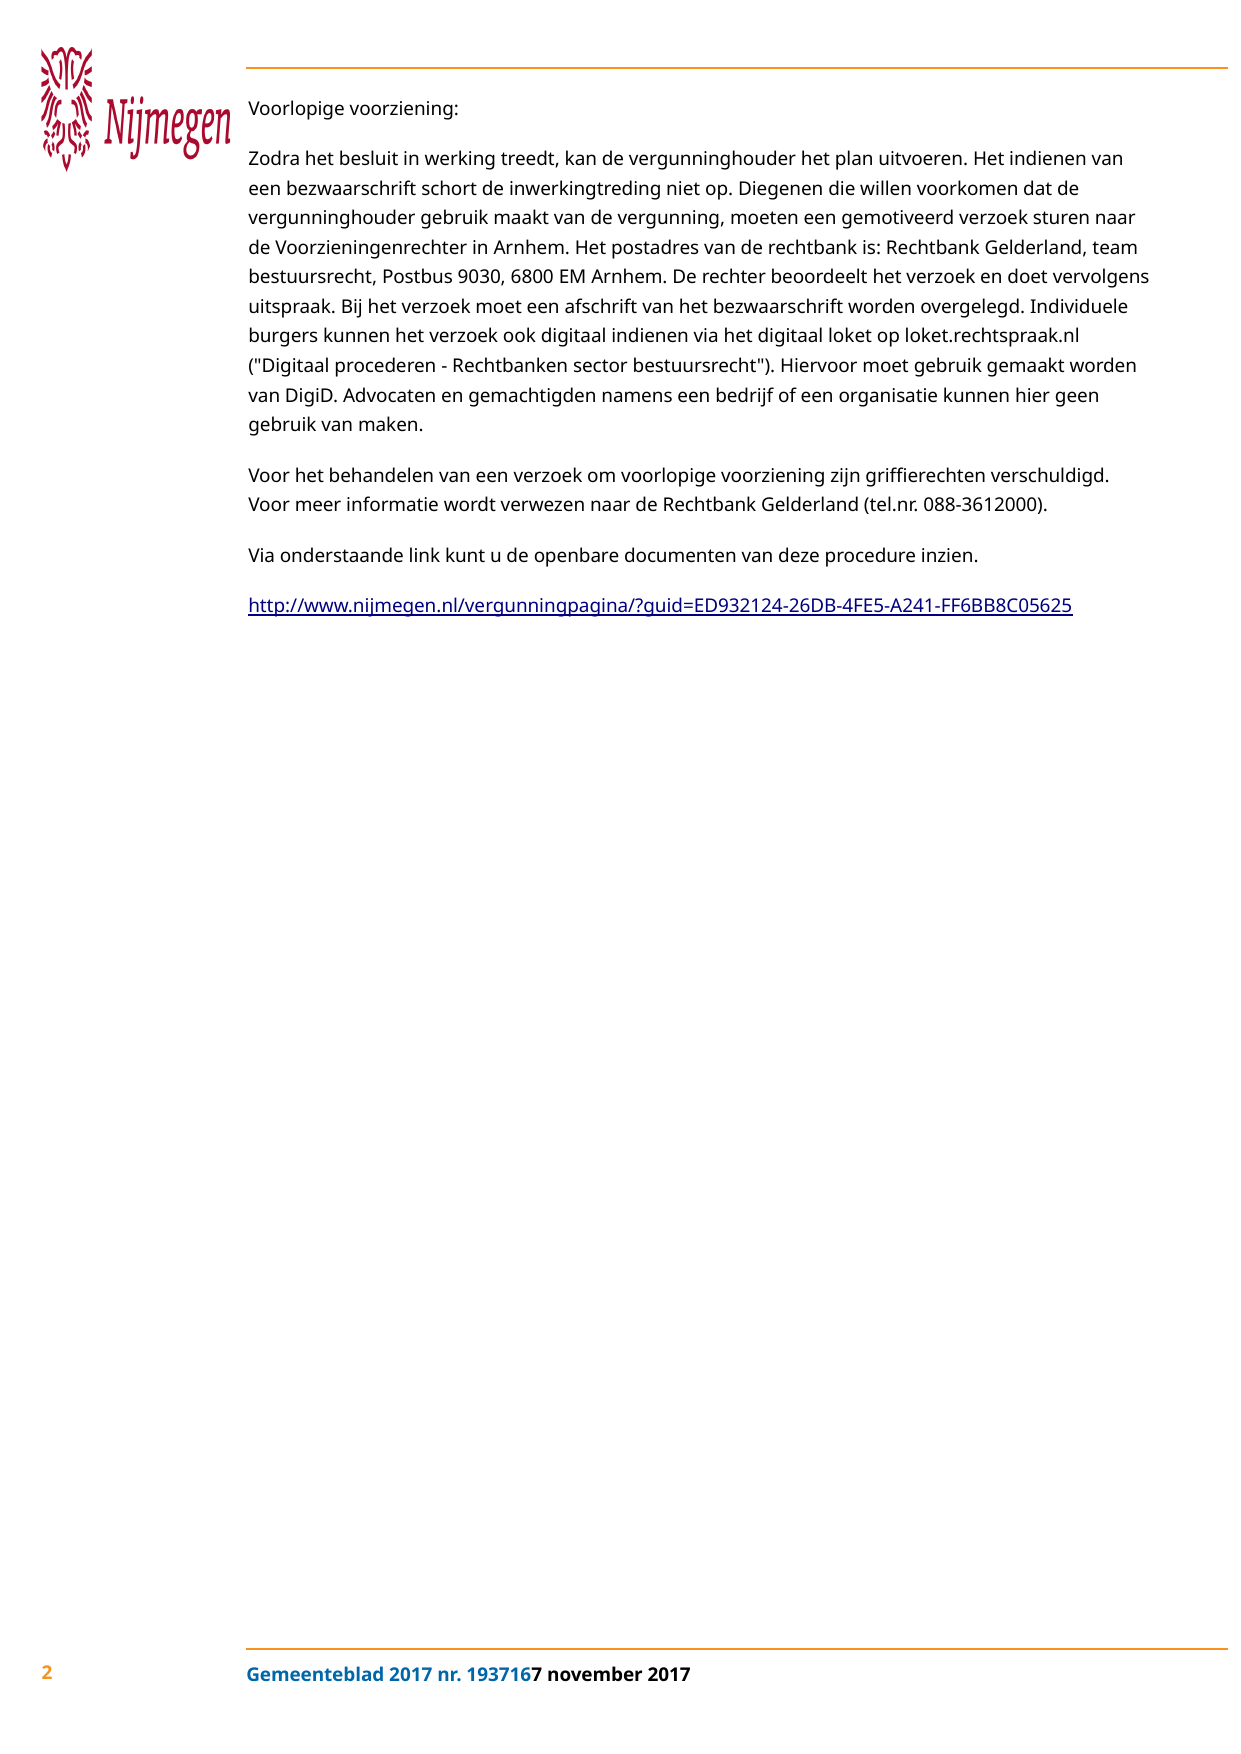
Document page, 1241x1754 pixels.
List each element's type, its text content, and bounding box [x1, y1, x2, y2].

text Via onderstaande link kunt u de openbare documenten van deze procedure inzien. [248, 542, 1152, 568]
picture [41, 47, 231, 172]
text http://www.nijmegen.nl/vergunningpagina/?guid=ED932124-26DB-4FE5-A241-FF6BB8C05625 [248, 592, 1152, 618]
text Voorlopige voorziening: [248, 95, 1152, 121]
text Zodra het besluit in werking treedt, kan de vergunninghouder het plan uitvoeren. Het indienen van een bezwaarschrift schort de inwerkingtreding niet op. Diegenen die willen voorkomen dat de vergunninghouder gebruik maakt van de vergunning, moeten een gemotiveerd verzoek sturen naar de Voorzieningenrechter in Arnhem. Het postadres van de rechtbank is: Rechtbank Gelderland, team bestuursrecht, Postbus 9030, 6800 EM Arnhem. De rechter beoordeelt het verzoek en doet vervolgens uitspraak. Bij het verzoek moet een afschrift van het bezwaarschrift worden overgelegd. Individuele burgers kunnen het verzoek ook digitaal indienen via het digitaal loket op loket.rechtspraak.nl ("Digitaal procederen - Rechtbanken sector bestuursrecht"). Hiervoor moet gebruik gemaakt worden van DigiD. Advocaten en gemachtigden namens een bedrijf of een organisatie kunnen hier geen gebruik van maken. [248, 145, 1152, 437]
text Voor het behandelen van een verzoek om voorlopige voorziening zijn griffierechten verschuldigd. Voor meer informatie wordt verwezen naar de Rechtbank Gelderland (tel.nr. 088-3612000). [248, 462, 1152, 517]
